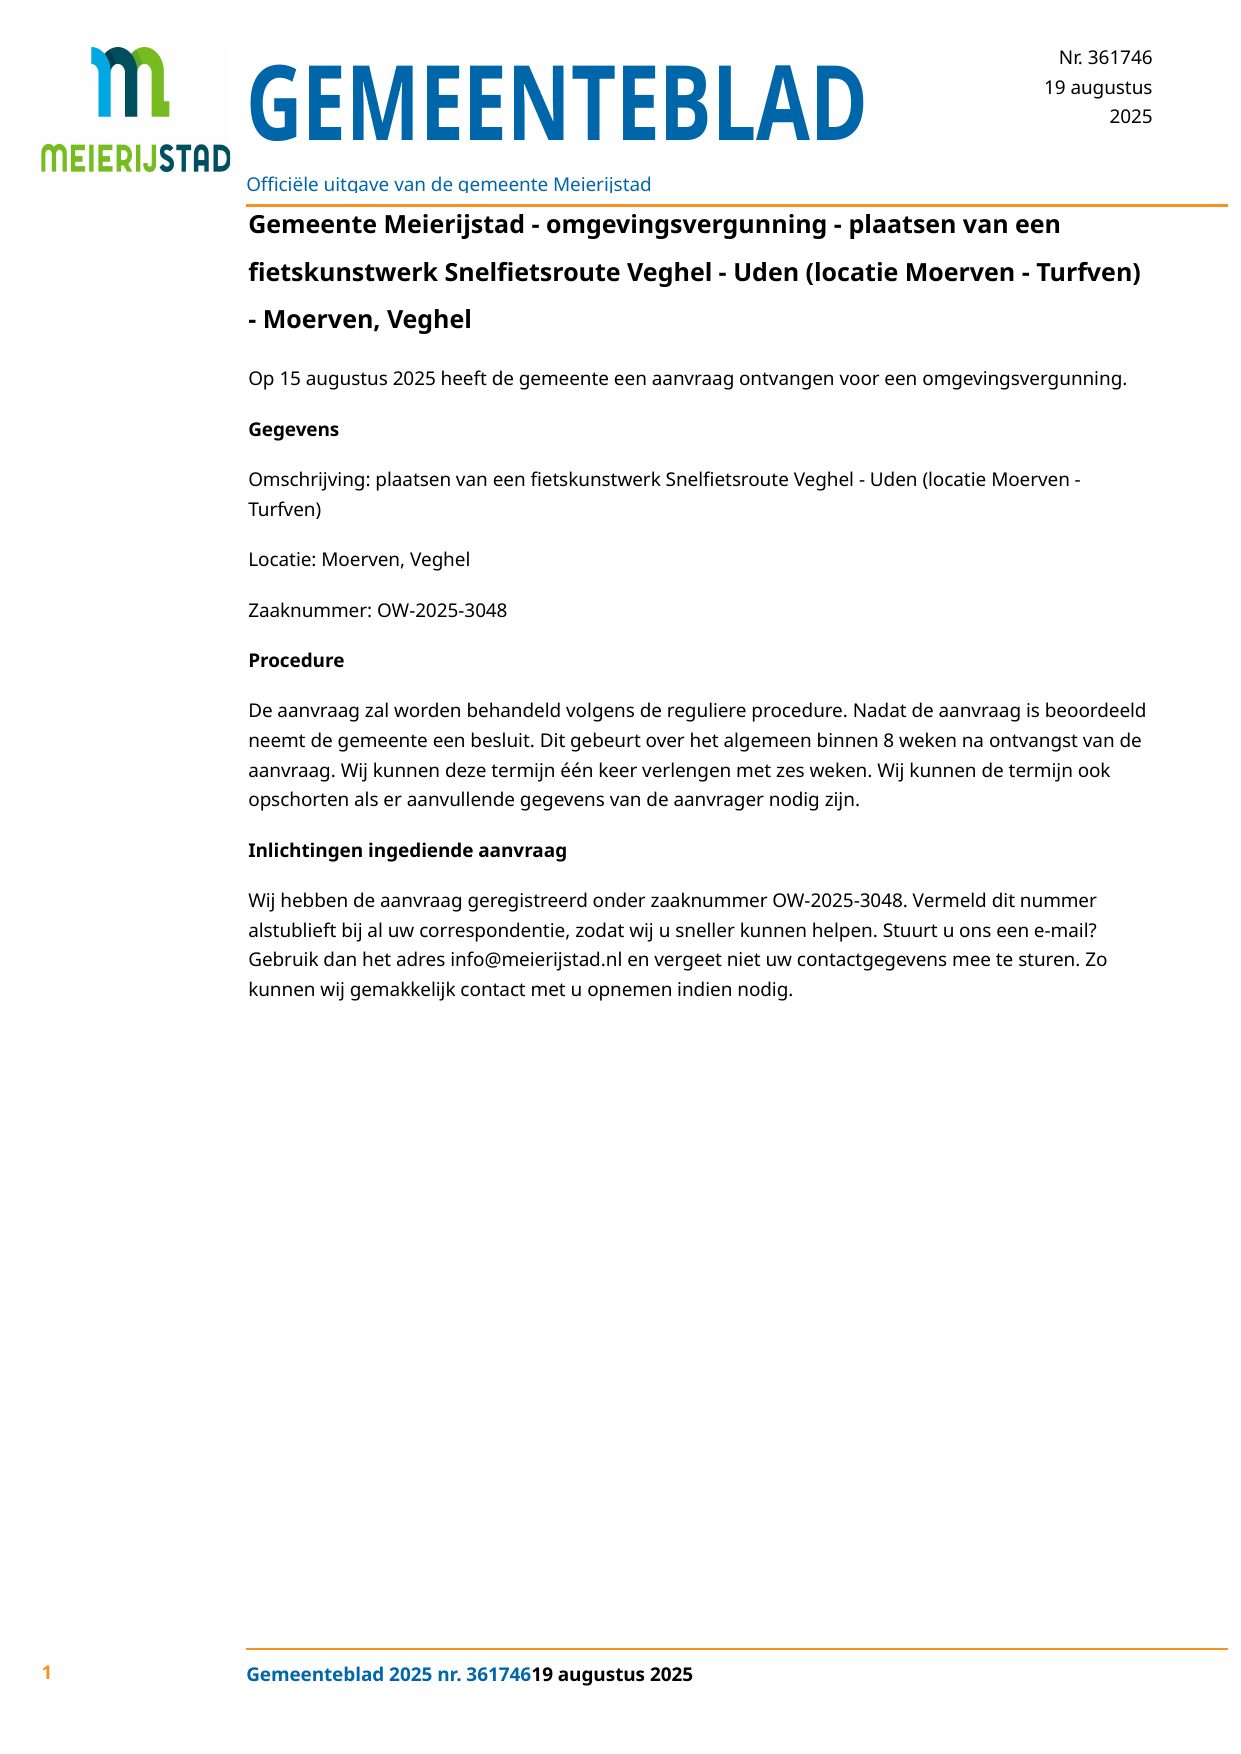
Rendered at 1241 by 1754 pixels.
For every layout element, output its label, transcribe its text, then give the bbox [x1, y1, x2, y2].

text Op 15 augustus 2025 heeft de gemeente een aanvraag ontvangen voor een omgevingsvergunning. [248, 366, 1152, 391]
text Gegevens [248, 416, 1152, 442]
text Locatie: Moerven, Veghel [248, 546, 1152, 572]
text Wij hebben de aanvraag geregistreerd onder zaaknummer OW-2025-3048. Vermeld dit nummer alstublieft bij al uw correspondentie, zodat wij u sneller kunnen helpen. Stuurt u ons een e-mail? Gebruik dan het adres info@meierijstad.nl en vergeet niet uw contactgegevens mee te sturen. Zo kunnen wij gemakkelijk contact met u opnemen indien nodig. [248, 887, 1152, 1002]
picture [41, 47, 231, 172]
text Gemeente Meierijstad - omgevingsvergunning - plaatsen van een fietskunstwerk Snelfietsroute Veghel - Uden (locatie Moerven - Turfven) - Moerven, Veghel [248, 207, 1152, 336]
text Omschrijving: plaatsen van een fietskunstwerk Snelfietsroute Veghel - Uden (locatie Moerven - Turfven) [248, 466, 1152, 522]
text De aanvraag zal worden behandeld volgens de reguliere procedure. Nadat de aanvraag is beoordeeld neemt de gemeente een besluit. Dit gebeurt over het algemeen binnen 8 weken na ontvangst van de aanvraag. Wij kunnen deze termijn één keer verlengen met zes weken. Wij kunnen de termijn ook opschorten als er aanvullende gegevens van de aanvrager nodig zijn. [248, 698, 1152, 812]
text Inlichtingen ingediende aanvraag [248, 837, 1152, 862]
text Procedure [248, 647, 1152, 673]
text Zaaknummer: OW-2025-3048 [248, 597, 1152, 622]
